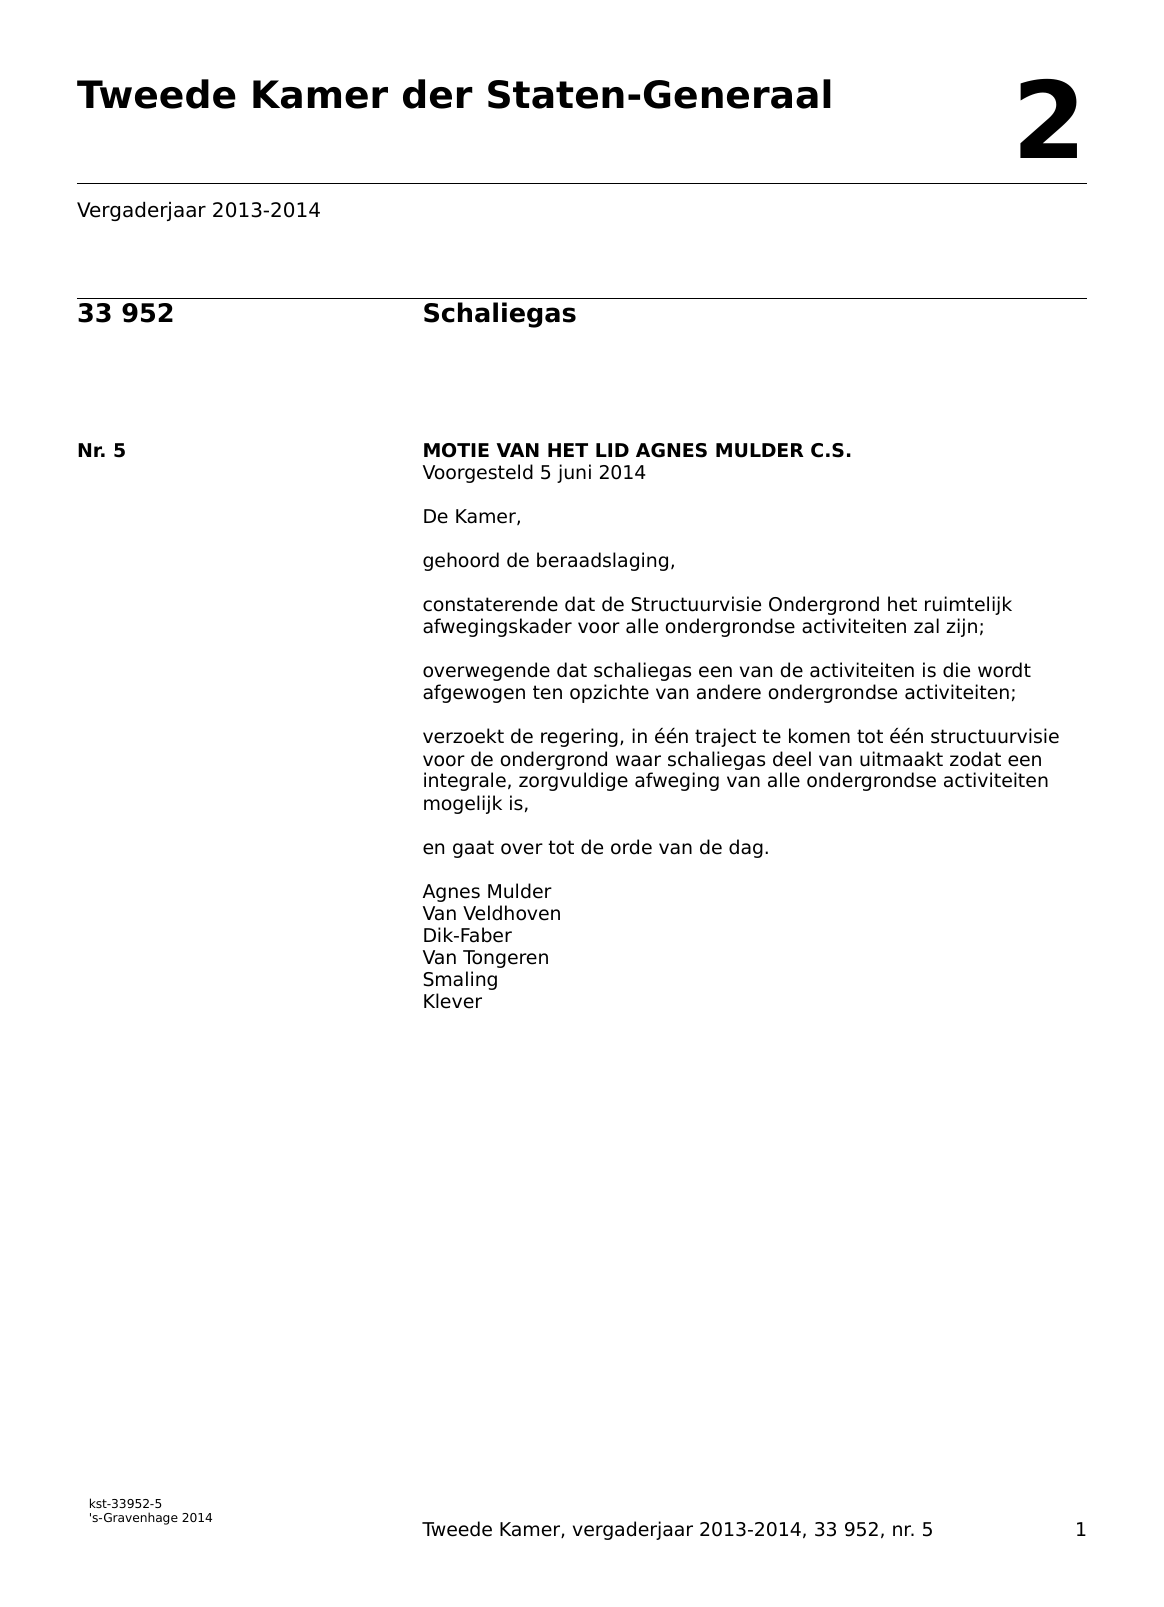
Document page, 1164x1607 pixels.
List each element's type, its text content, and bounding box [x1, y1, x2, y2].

text verzoekt de regering, in één traject te komen tot één structuurvisie voor de ondergrond waar schaliegas deel van uitmaakt zodat een integrale, zorgvuldige afweging van alle ondergrondse activiteiten mogelijk is, [422, 726, 1087, 814]
text constaterende dat de Structuurvisie Ondergrond het ruimtelijk afwegingskader voor alle ondergrondse activiteiten zal zijn; [422, 594, 1087, 638]
table_header Tweede Kamer der Staten-Generaal [77, 59, 886, 183]
text Agnes Mulder [422, 881, 1087, 903]
text Smaling [422, 969, 1087, 991]
text en gaat over tot de orde van de dag. [422, 837, 1087, 858]
text overwegende dat schaliegas een van de activiteiten is die wordt afgewogen ten opzichte van andere ondergrondse activiteiten; [422, 660, 1087, 704]
subtitle Nr. 5 MOTIE VAN HET LID AGNES MULDER C.S. [77, 440, 1087, 462]
text Klever [422, 991, 1087, 1013]
text gehoord de beraadslaging, [422, 550, 1087, 572]
text Dik-Faber [422, 925, 1087, 947]
text De Kamer, [422, 506, 1087, 528]
table_header 2 [886, 59, 1087, 183]
text Van Veldhoven [422, 903, 1087, 925]
subtitle 33 952 Schaliegas [77, 299, 1087, 329]
text Van Tongeren [422, 947, 1087, 969]
text kst-33952-5 [88, 1497, 323, 1511]
text Voorgesteld 5 juni 2014 [422, 462, 1087, 484]
table_cell Vergaderjaar 2013-2014 [77, 184, 1087, 298]
text 's-Gravenhage 2014 [88, 1511, 323, 1525]
